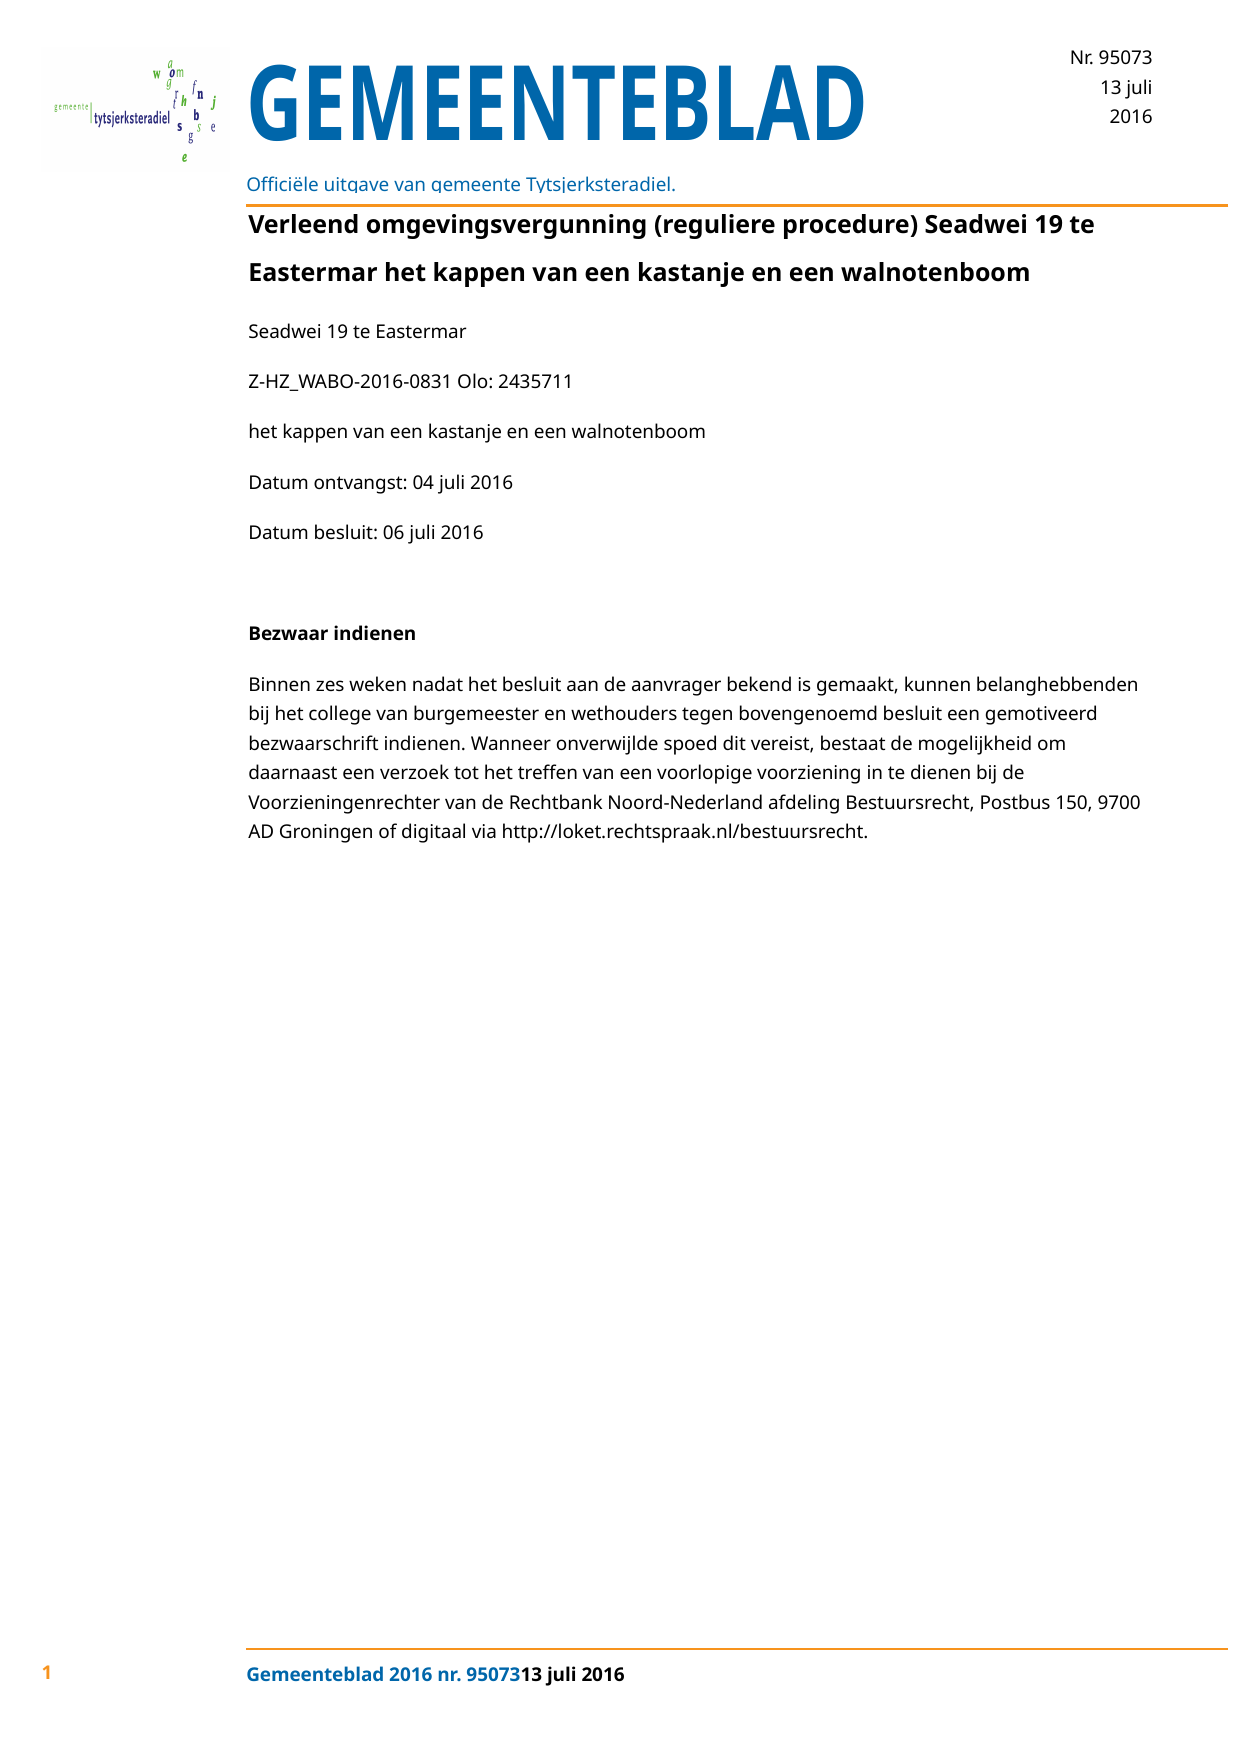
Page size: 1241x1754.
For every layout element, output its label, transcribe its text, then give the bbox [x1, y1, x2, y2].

text Seadwei 19 te Eastermar [248, 318, 1152, 344]
text Verleend omgevingsvergunning (reguliere procedure) Seadwei 19 te Eastermar het kappen van een kastanje en een walnotenboom [248, 207, 1152, 288]
text Datum besluit: 06 juli 2016 [248, 519, 1152, 545]
text Z-HZ_WABO-2016-0831 Olo: 2435711 [248, 368, 1152, 394]
text het kappen van een kastanje en een walnotenboom [248, 419, 1152, 444]
text Bezwaar indienen [248, 620, 1152, 646]
picture [41, 47, 231, 172]
text Binnen zes weken nadat het besluit aan de aanvrager bekend is gemaakt, kunnen belanghebbenden bij het college van burgemeester en wethouders tegen bovengenoemd besluit een gemotiveerd bezwaarschrift indienen. Wanneer onverwijlde spoed dit vereist, bestaat de mogelijkheid om daarnaast een verzoek tot het treffen van een voorlopige voorziening in te dienen bij de Voorzieningenrechter van de Rechtbank Noord-Nederland afdeling Bestuursrecht, Postbus 150, 9700 AD Groningen of digitaal via http://loket.rechtspraak.nl/bestuursrecht. [248, 671, 1152, 844]
text Datum ontvangst: 04 juli 2016 [248, 469, 1152, 495]
